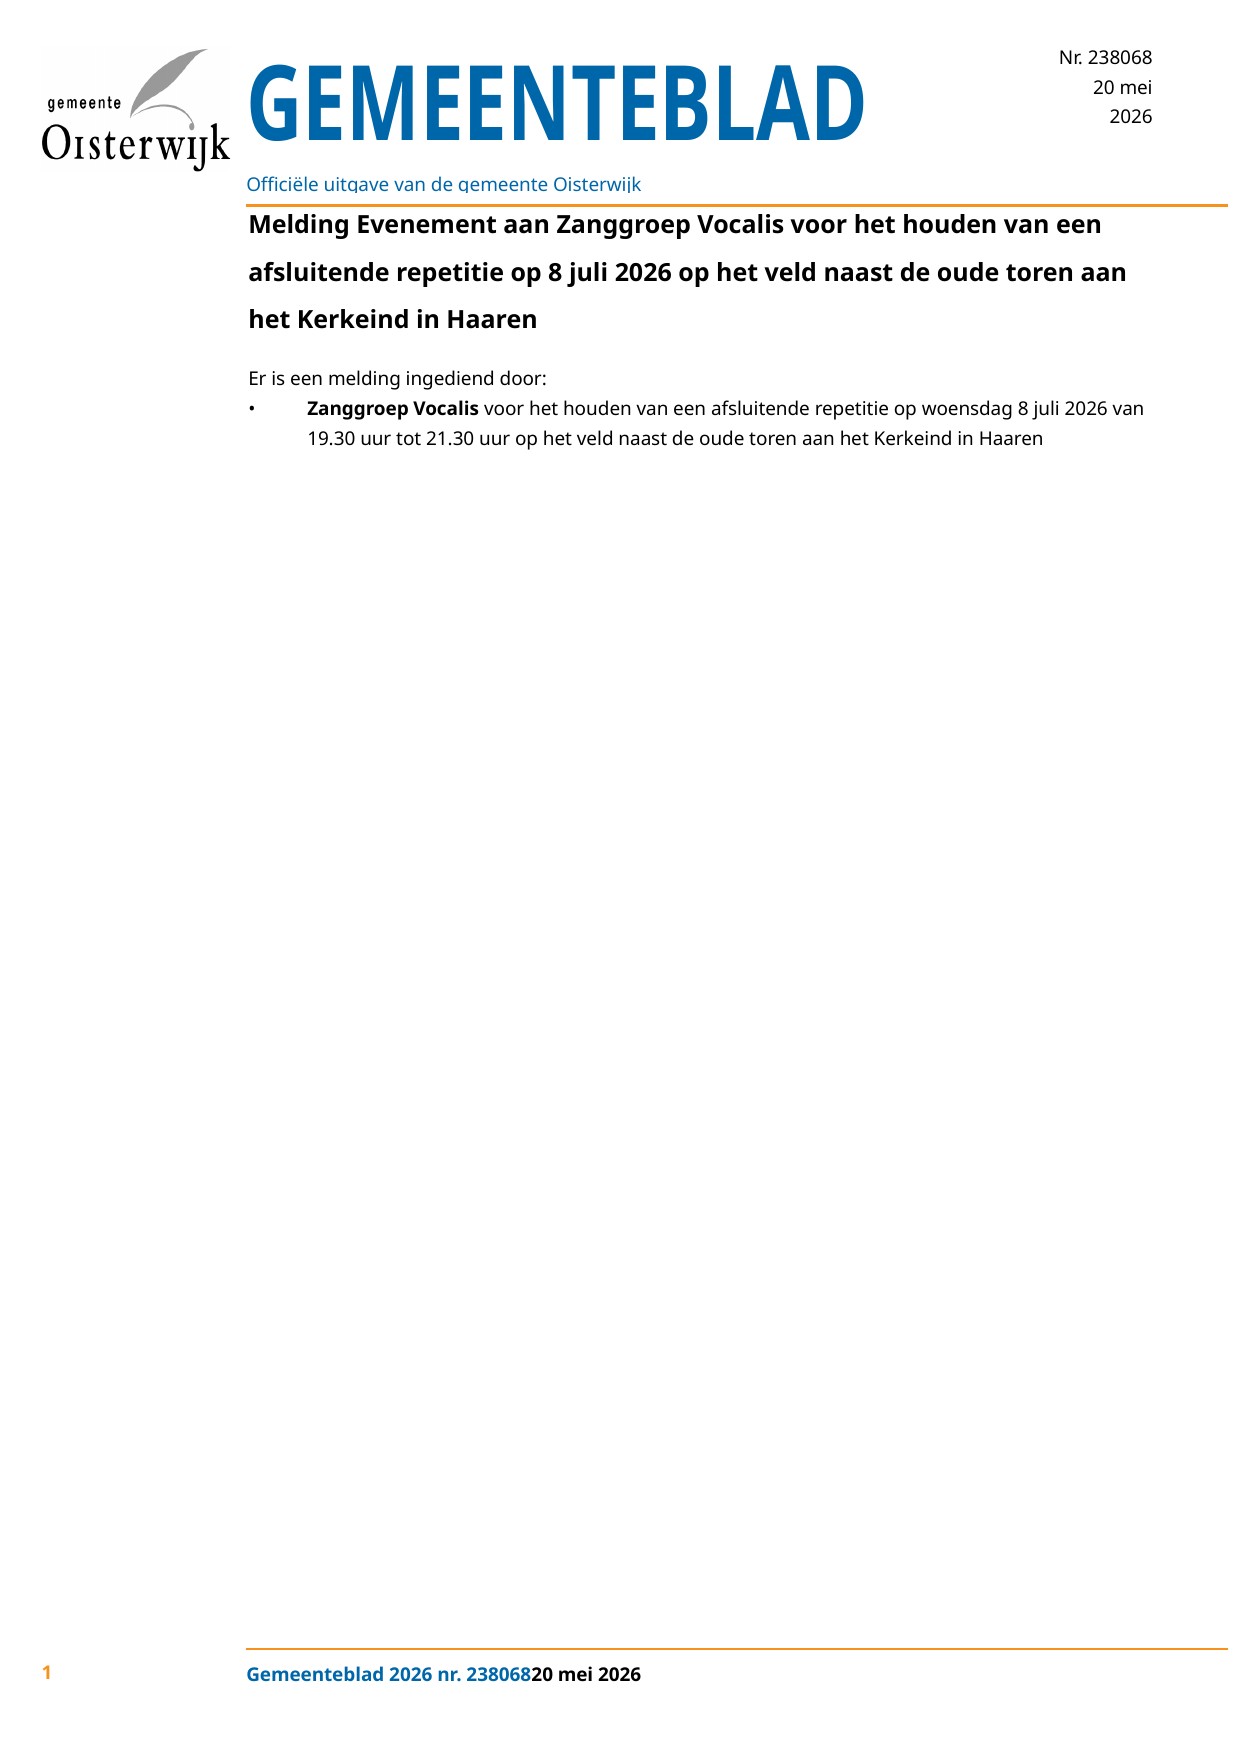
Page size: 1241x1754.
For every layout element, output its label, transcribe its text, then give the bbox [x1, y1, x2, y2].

list Zanggroep Vocalis voor het houden van een afsluitende repetitie op woensdag 8 juli 2026 van 19.30 uur tot 21.30 uur op het veld naast de oude toren aan het Kerkeind in Haaren [248, 395, 1152, 450]
text Er is een melding ingediend door: [248, 366, 1152, 391]
text Melding Evenement aan Zanggroep Vocalis voor het houden van een afsluitende repetitie op 8 juli 2026 op het veld naast de oude toren aan het Kerkeind in Haaren [248, 207, 1152, 336]
picture [41, 47, 231, 172]
